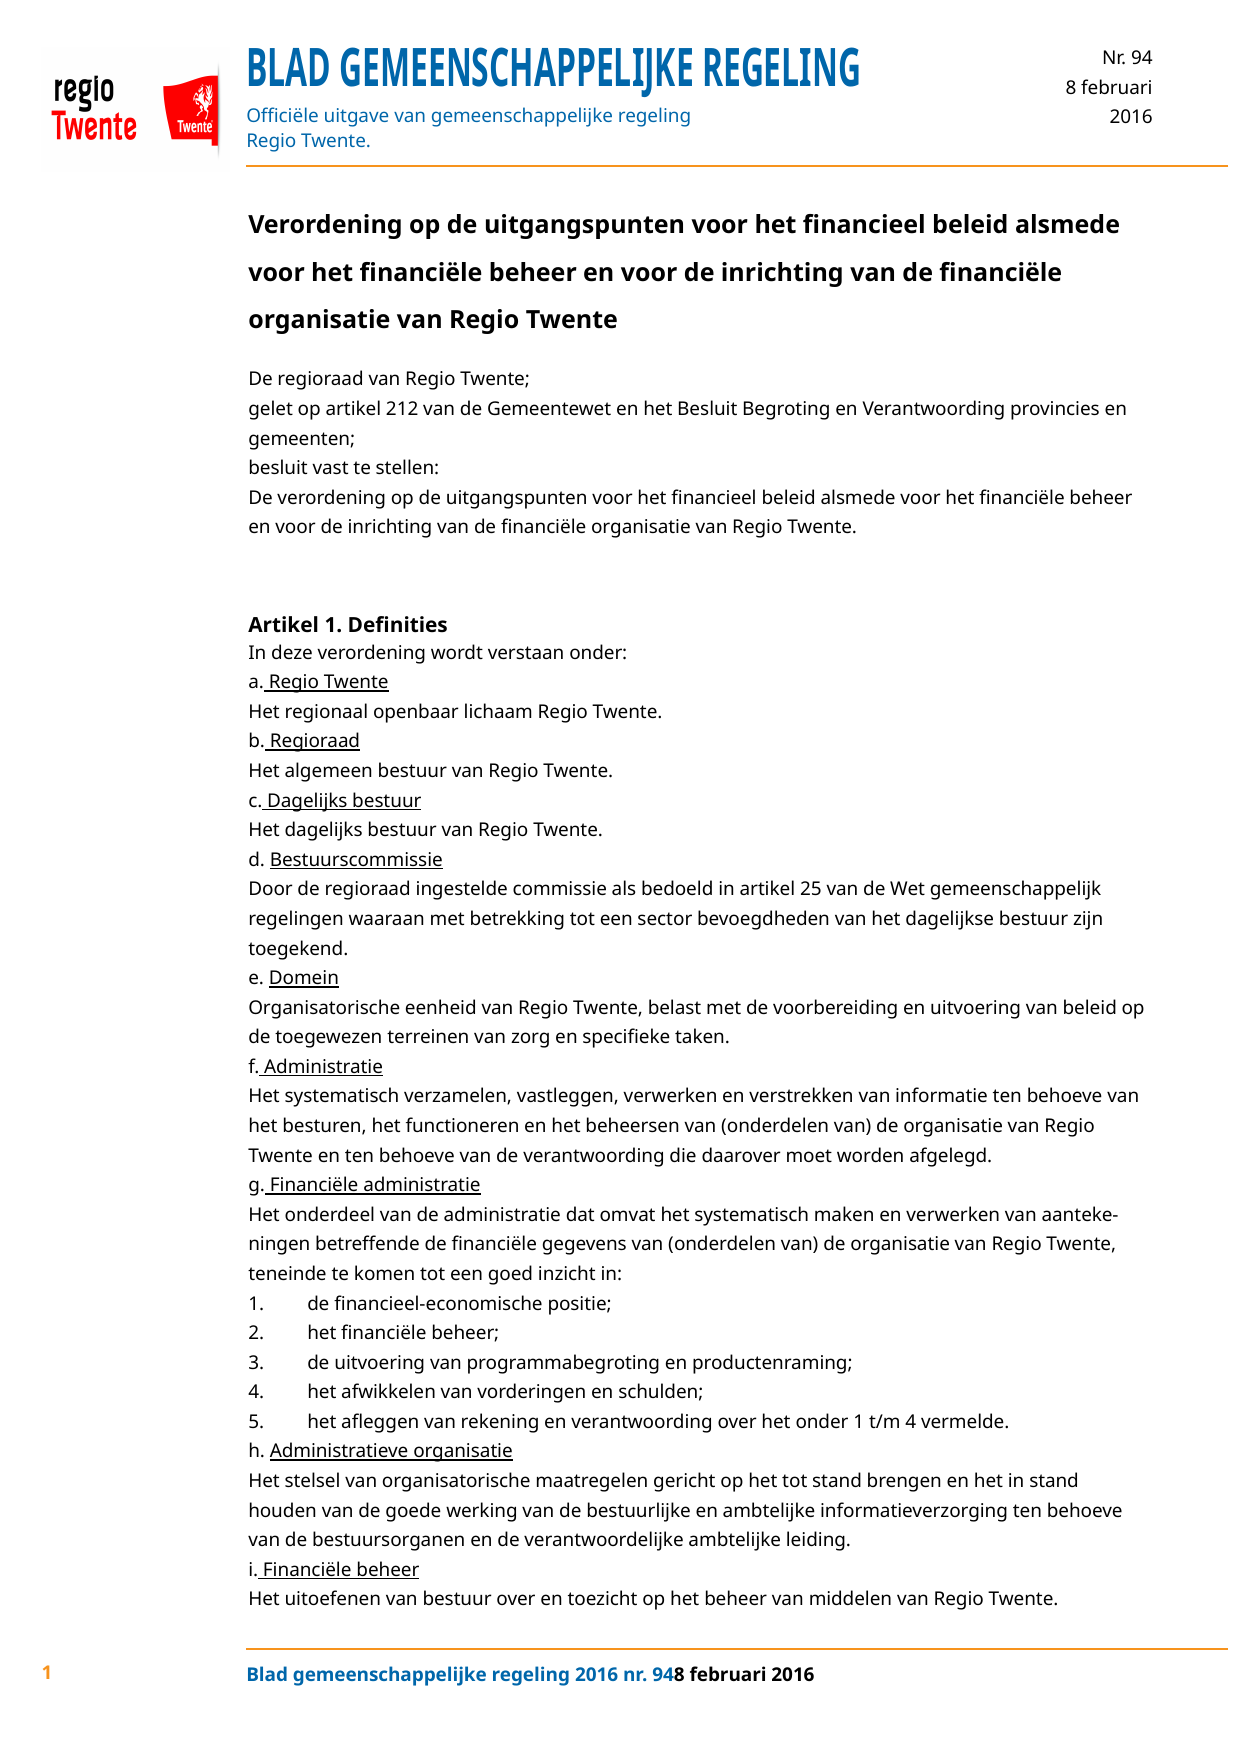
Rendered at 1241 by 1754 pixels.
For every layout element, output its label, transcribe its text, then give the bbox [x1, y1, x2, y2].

list de uitvoering van programmabegroting en productenraming; [248, 1349, 1152, 1374]
text Artikel 1. Definities [248, 610, 1152, 639]
text d. Bestuurscommissie [248, 846, 1152, 872]
text Het dagelijks bestuur van Regio Twente. [248, 816, 1152, 842]
text Verordening op de uitgangspunten voor het financieel beleid alsmede voor het financiële beheer en voor de inrichting van de financiële organisatie van Regio Twente [248, 207, 1152, 336]
list de financieel-economische positie; [248, 1290, 1152, 1315]
text gelet op artikel 212 van de Gemeentewet en het Besluit Begroting en Verantwoording provincies en gemeenten; [248, 395, 1152, 450]
text Organisatorische eenheid van Regio Twente, belast met de voorbereiding en uitvoering van beleid op de toegewezen terreinen van zorg en specifieke taken. [248, 994, 1152, 1049]
text besluit vast te stellen: [248, 454, 1152, 480]
text Het onderdeel van de administratie dat omvat het systematisch maken en verwerken van aanteke-ningen betreffende de financiële gegevens van (onderdelen van) de organisatie van Regio Twente, teneinde te komen tot een goed inzicht in: [248, 1201, 1152, 1286]
text Het uitoefenen van bestuur over en toezicht op het beheer van middelen van Regio Twente. [248, 1586, 1152, 1611]
text e. Domein [248, 964, 1152, 990]
text a. Regio Twente [248, 668, 1152, 694]
text De verordening op de uitgangspunten voor het financieel beleid alsmede voor het financiële beheer en voor de inrichting van de financiële organisatie van Regio Twente. [248, 484, 1152, 539]
text Het stelsel van organisatorische maatregelen gericht op het tot stand brengen en het in stand houden van de goede werking van de bestuurlijke en ambtelijke informatieverzorging ten behoeve van de bestuursorganen en de verantwoordelijke ambtelijke leiding. [248, 1467, 1152, 1552]
text f. Administratie [248, 1053, 1152, 1079]
list het afleggen van rekening en verantwoording over het onder 1 t/m 4 vermelde. [248, 1408, 1152, 1434]
list het afwikkelen van vorderingen en schulden; [248, 1378, 1152, 1404]
text c. Dagelijks bestuur [248, 787, 1152, 812]
text De regioraad van Regio Twente; [248, 366, 1152, 391]
text h. Administratieve organisatie [248, 1438, 1152, 1463]
list het financiële beheer; [248, 1319, 1152, 1345]
text Door de regioraad ingestelde commissie als bedoeld in artikel 25 van de Wet gemeenschappelijk regelingen waaraan met betrekking tot een sector bevoegdheden van het dagelijkse bestuur zijn toegekend. [248, 876, 1152, 960]
text Het regionaal openbaar lichaam Regio Twente. [248, 698, 1152, 724]
text b. Regioraad [248, 728, 1152, 753]
text g. Financiële administratie [248, 1171, 1152, 1197]
text Het systematisch verzamelen, vastleggen, verwerken en verstrekken van informatie ten behoeve van het besturen, het functioneren en het beheersen van (onderdelen van) de organisatie van Regio Twente en ten behoeve van de verantwoording die daarover moet worden afgelegd. [248, 1083, 1152, 1167]
picture [41, 47, 231, 172]
text i. Financiële beheer [248, 1556, 1152, 1582]
text In deze verordening wordt verstaan onder: [248, 639, 1152, 664]
text Het algemeen bestuur van Regio Twente. [248, 757, 1152, 783]
